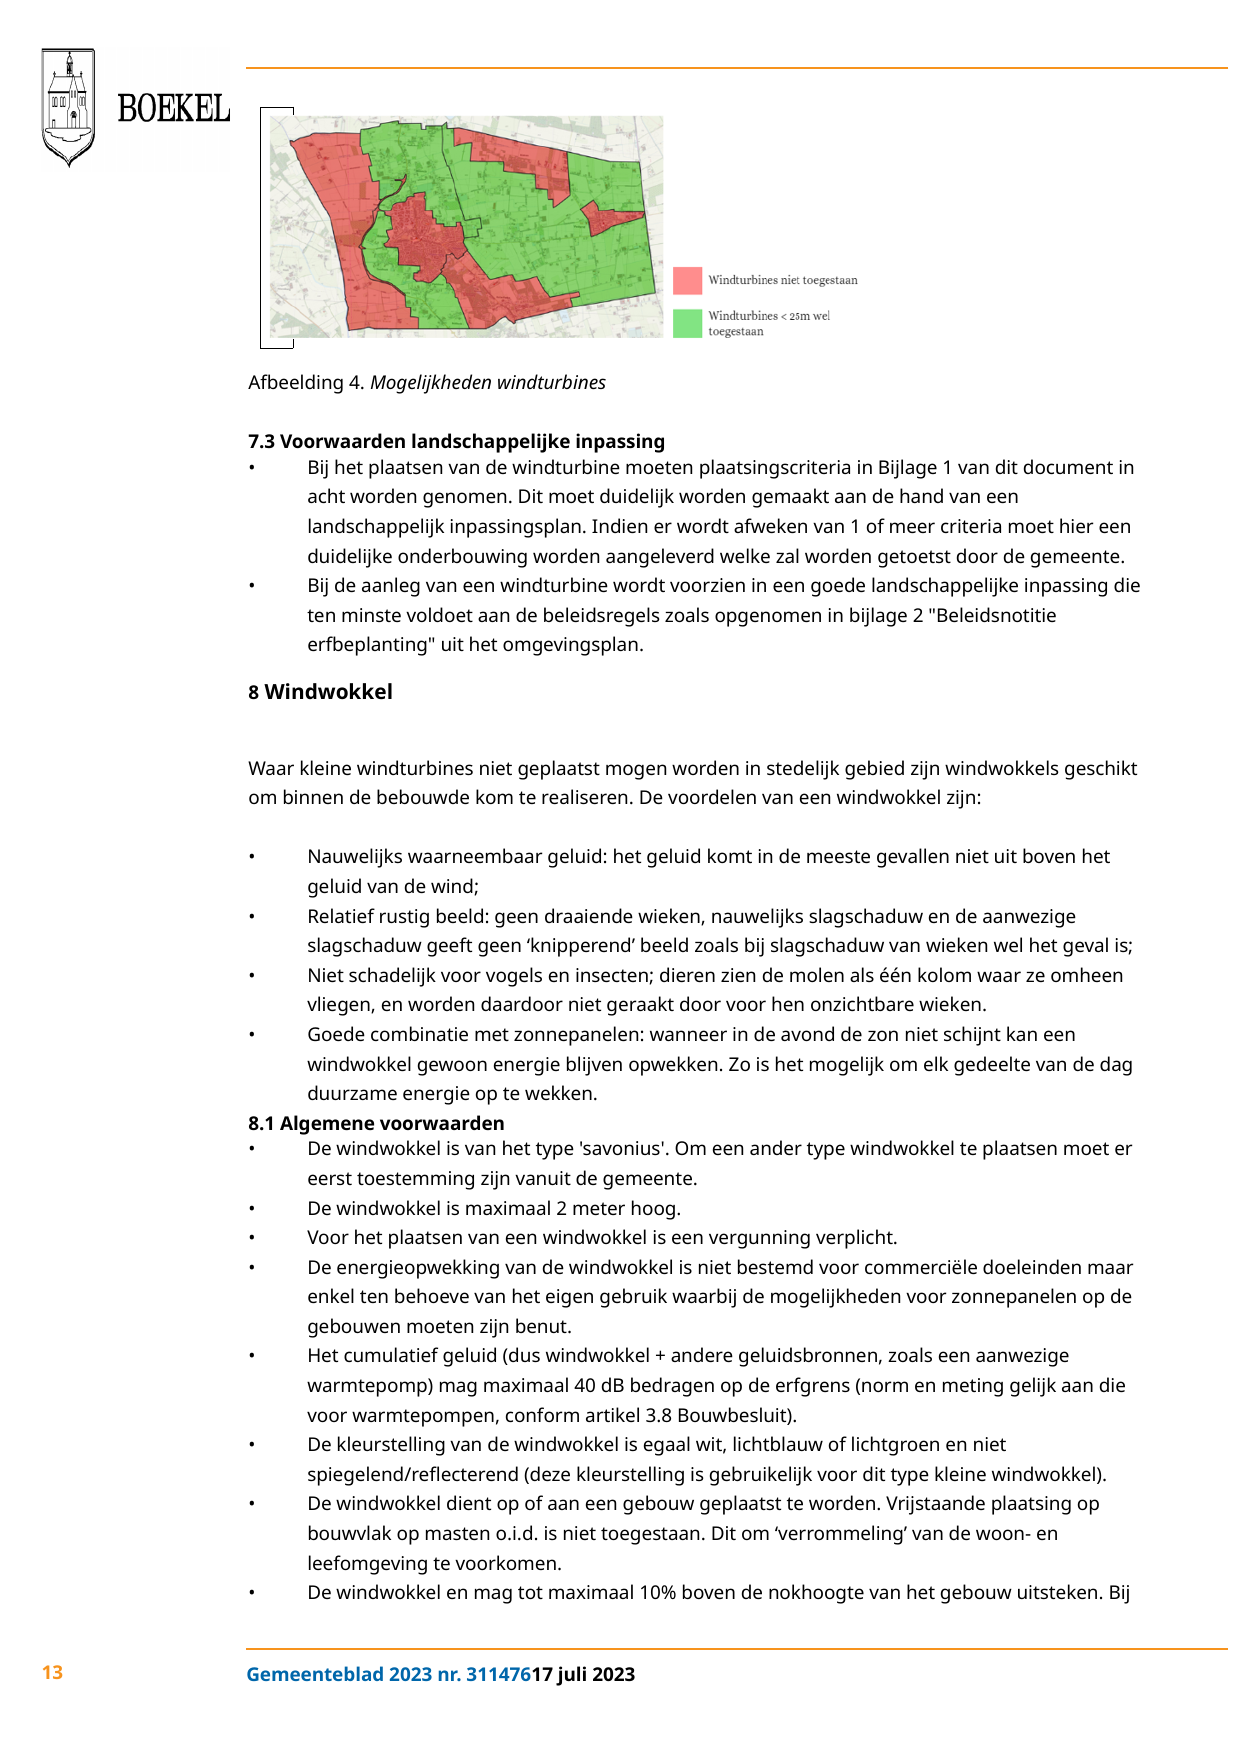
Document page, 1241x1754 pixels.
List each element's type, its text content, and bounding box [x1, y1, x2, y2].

list De windwokkel dient op of aan een gebouw geplaatst te worden. Vrijstaande plaatsing op bouwvlak op masten o.i.d. is niet toegestaan. Dit om ‘verrommeling’ van de woon- en leefomgeving te voorkomen. [248, 1491, 1152, 1576]
text Afbeelding 4. Mogelijkheden windturbines [248, 369, 1152, 395]
list Nauwelijks waarneembaar geluid: het geluid komt in de meeste gevallen niet uit boven het geluid van de wind; [248, 844, 1152, 899]
list Goede combinatie met zonnepanelen: wanneer in de avond de zon niet schijnt kan een windwokkel gewoon energie blijven opwekken. Zo is het mogelijk om elk gedeelte van de dag duurzame energie op te wekken. [248, 1021, 1152, 1106]
list De energieopwekking van de windwokkel is niet bestemd voor commerciële doeleinden maar enkel ten behoeve van het eigen gebruik waarbij de mogelijkheden voor zonnepanelen op de gebouwen moeten zijn benut. [248, 1254, 1152, 1339]
list Voor het plaatsen van een windwokkel is een vergunning verplicht. [248, 1224, 1152, 1250]
list De windwokkel is van het type 'savonius'. Om een ander type windwokkel te plaatsen moet er eerst toestemming zijn vanuit de gemeente. [248, 1136, 1152, 1191]
list Niet schadelijk voor vogels en insecten; dieren zien de molen als één kolom waar ze omheen vliegen, en worden daardoor niet geraakt door voor hen onzichtbare wieken. [248, 962, 1152, 1017]
list De kleurstelling van de windwokkel is egaal wit, lichtblauw of lichtgroen en niet spiegelend/reflecterend (deze kleurstelling is gebruikelijk voor dit type kleine windwokkel). [248, 1431, 1152, 1487]
list Het cumulatief geluid (dus windwokkel + andere geluidsbronnen, zoals een aanwezige warmtepomp) mag maximaal 40 dB bedragen op de erfgrens (norm en meting gelijk aan die voor warmtepompen, conform artikel 3.8 Bouwbesluit). [248, 1343, 1152, 1428]
picture [41, 47, 231, 172]
list Bij de aanleg van een windturbine wordt voorzien in een goede landschappelijke inpassing die ten minste voldoet aan de beleidsregels zoals opgenomen in bijlage 2 "Beleidsnotitie erfbeplanting" uit het omgevingsplan. [248, 572, 1152, 657]
text 7.3 Voorwaarden landschappelijke inpassing [248, 428, 1152, 454]
list Bij het plaatsen van de windturbine moeten plaatsingscriteria in Bijlage 1 van dit document in acht worden genomen. Dit moet duidelijk worden gemaakt aan de hand van een landschappelijk inpassingsplan. Indien er wordt afweken van 1 of meer criteria moet hier een duidelijke onderbouwing worden aangeleverd welke zal worden getoetst door de gemeente. [248, 454, 1152, 568]
text 8.1 Algemene voorwaarden [248, 1110, 1152, 1136]
list De windwokkel is maximaal 2 meter hoog. [248, 1195, 1152, 1221]
text Waar kleine windturbines niet geplaatst mogen worden in stedelijk gebied zijn windwokkels geschikt om binnen de bebouwde kom te realiseren. De voordelen van een windwokkel zijn: [248, 755, 1152, 810]
picture [268, 115, 860, 339]
list Relatief rustig beeld: geen draaiende wieken, nauwelijks slagschaduw en de aanwezige slagschaduw geeft geen ‘knipperend’ beeld zoals bij slagschaduw van wieken wel het geval is; [248, 903, 1152, 958]
list De windwokkel en mag tot maximaal 10% boven de nokhoogte van het gebouw uitsteken. Bij [248, 1579, 1152, 1605]
text 8 Windwokkel [248, 677, 1152, 706]
